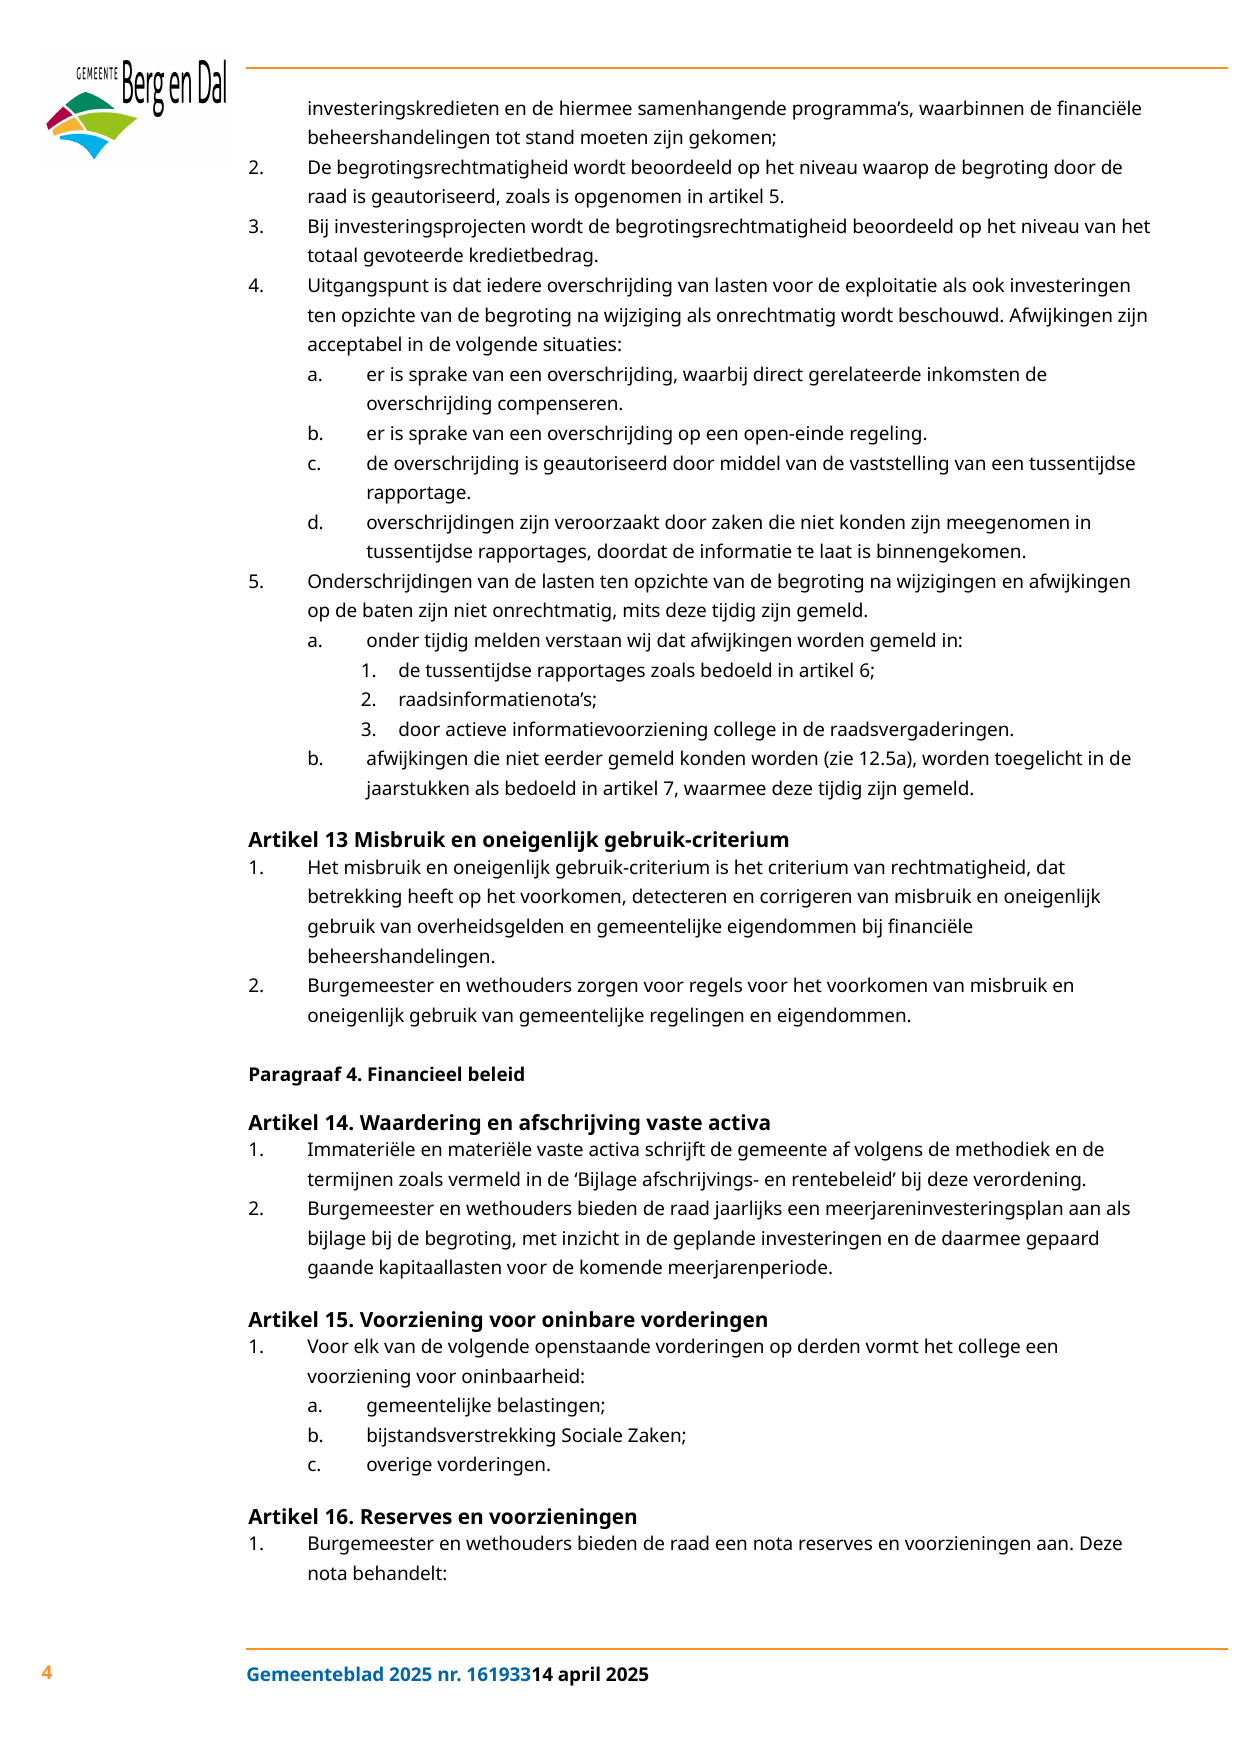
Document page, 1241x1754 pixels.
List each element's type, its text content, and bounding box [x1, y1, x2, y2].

list Uitgangspunt is dat iedere overschrijding van lasten voor de exploitatie als ook investeringen ten opzichte van de begroting na wijziging als onrechtmatig wordt beschouwd. Afwijkingen zijn acceptabel in de volgende situaties: [248, 272, 1152, 357]
list overschrijdingen zijn veroorzaakt door zaken die niet konden zijn meegenomen in tussentijdse rapportages, doordat de informatie te laat is binnengekomen. [307, 509, 1152, 564]
list Immateriële en materiële vaste activa schrijft de gemeente af volgens de methodiek en de termijnen zoals vermeld in de ‘Bijlage afschrijvings- en rentebeleid’ bij deze verordening. [248, 1136, 1152, 1191]
list Burgemeester en wethouders zorgen voor regels voor het voorkomen van misbruik en oneigenlijk gebruik van gemeentelijke regelingen en eigendommen. [248, 972, 1152, 1028]
list er is sprake van een overschrijding, waarbij direct gerelateerde inkomsten de overschrijding compenseren. [307, 361, 1152, 416]
list de overschrijding is geautoriseerd door middel van de vaststelling van een tussentijdse rapportage. [307, 450, 1152, 505]
text Artikel 14. Waardering en afschrijving vaste activa [248, 1108, 1152, 1136]
text Artikel 13 Misbruik en oneigenlijk gebruik-criterium [248, 826, 1152, 854]
list afwijkingen die niet eerder gemeld konden worden (zie 12.5a), worden toegelicht in de jaarstukken als bedoeld in artikel 7, waarmee deze tijdig zijn gemeld. [307, 746, 1152, 801]
list De begrotingsrechtmatigheid wordt beoordeeld op het niveau waarop de begroting door de raad is geautoriseerd, zoals is opgenomen in artikel 5. [248, 154, 1152, 209]
list er is sprake van een overschrijding op een open-einde regeling. [307, 420, 1152, 446]
list Onderschrijdingen van de lasten ten opzichte van de begroting na wijzigingen en afwijkingen op de baten zijn niet onrechtmatig, mits deze tijdig zijn gemeld. [248, 568, 1152, 623]
list raadsinformatienota’s; [361, 686, 1152, 712]
list Voor elk van de volgende openstaande vorderingen op derden vormt het college een voorziening voor oninbaarheid: [248, 1333, 1152, 1389]
list de tussentijdse rapportages zoals bedoeld in artikel 6; [361, 657, 1152, 683]
list onder tijdig melden verstaan wij dat afwijkingen worden gemeld in: [307, 627, 1152, 653]
list Het misbruik en oneigenlijk gebruik-criterium is het criterium van rechtmatigheid, dat betrekking heeft op het voorkomen, detecteren en corrigeren van misbruik en oneigenlijk gebruik van overheidsgelden en gemeentelijke eigendommen bij financiële beheershandelingen. [248, 854, 1152, 968]
list Burgemeester en wethouders bieden de raad jaarlijks een meerjareninvesteringsplan aan als bijlage bij de begroting, met inzicht in de geplande investeringen en de daarmee gepaard gaande kapitaallasten voor de komende meerjarenperiode. [248, 1195, 1152, 1280]
list door actieve informatievoorziening college in de raadsvergaderingen. [361, 716, 1152, 742]
list overige vorderingen. [307, 1452, 1152, 1477]
list Burgemeester en wethouders bieden de raad een nota reserves en voorzieningen aan. Deze nota behandelt: [248, 1531, 1152, 1586]
list bijstandsverstrekking Sociale Zaken; [307, 1422, 1152, 1448]
list Bij investeringsprojecten wordt de begrotingsrechtmatigheid beoordeeld op het niveau van het totaal gevoteerde kredietbedrag. [248, 213, 1152, 268]
text Artikel 16. Reserves en voorzieningen [248, 1502, 1152, 1531]
text Paragraaf 4. Financieel beleid [248, 1061, 1152, 1087]
picture [41, 47, 231, 172]
list investeringskredieten en de hiermee samenhangende programma’s, waarbinnen de financiële beheershandelingen tot stand moeten zijn gekomen; [248, 95, 1152, 150]
list gemeentelijke belastingen; [307, 1392, 1152, 1418]
text Artikel 15. Voorziening voor oninbare vorderingen [248, 1305, 1152, 1333]
